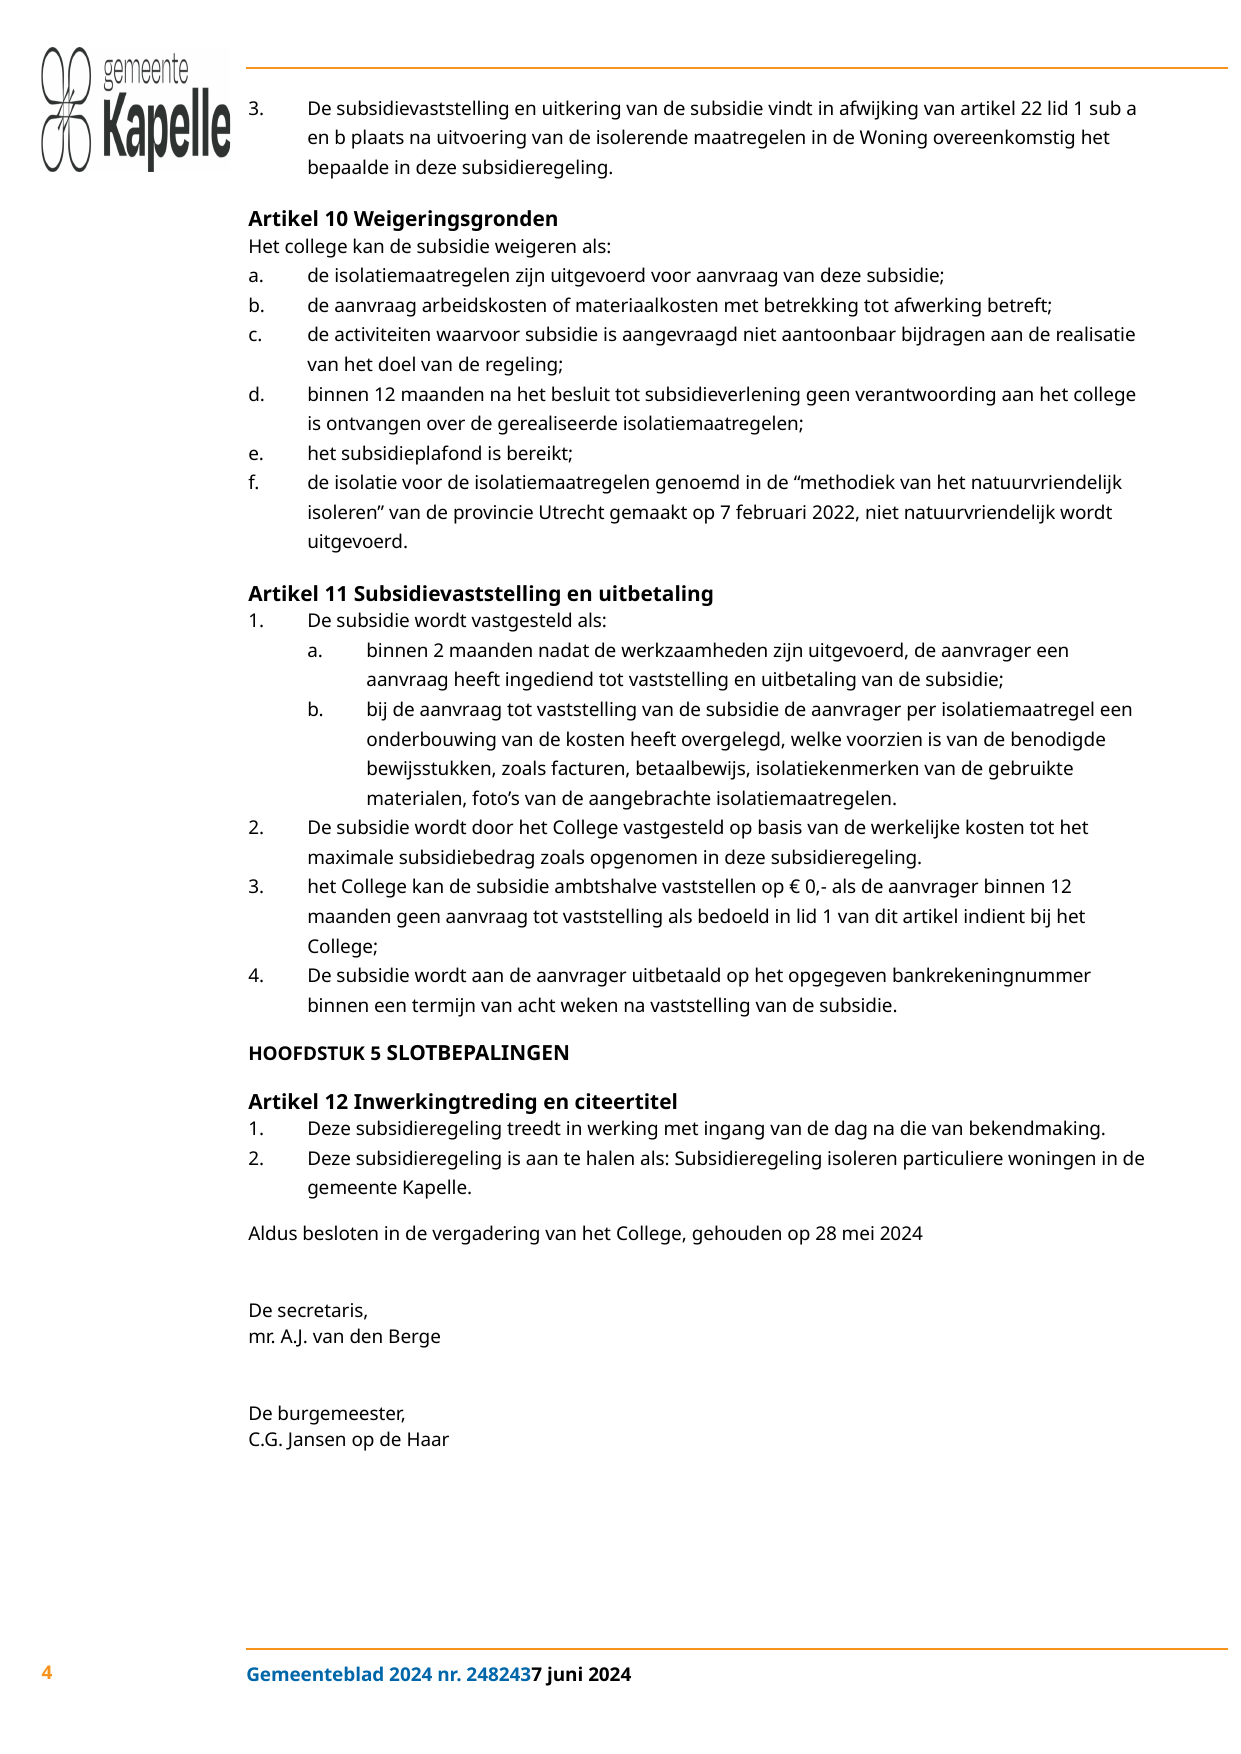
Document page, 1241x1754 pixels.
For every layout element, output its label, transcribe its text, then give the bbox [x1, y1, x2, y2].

list het College kan de subsidie ambtshalve vaststellen op € 0,- als de aanvrager binnen 12 maanden geen aanvraag tot vaststelling als bedoeld in lid 1 van dit artikel indient bij het College; [248, 874, 1152, 959]
list de isolatie voor de isolatiemaatregelen genoemd in de “methodiek van het natuurvriendelijk isoleren” van de provincie Utrecht gemaakt op 7 februari 2022, niet natuurvriendelijk wordt uitgevoerd. [248, 469, 1152, 554]
list Deze subsidieregeling is aan te halen als: Subsidieregeling isoleren particuliere woningen in de gemeente Kapelle. [248, 1145, 1152, 1200]
list het subsidieplafond is bereikt; [248, 440, 1152, 466]
list de aanvraag arbeidskosten of materiaalkosten met betrekking tot afwerking betreft; [248, 292, 1152, 318]
list De subsidie wordt door het College vastgesteld op basis van de werkelijke kosten tot het maximale subsidiebedrag zoals opgenomen in deze subsidieregeling. [248, 814, 1152, 870]
list de isolatiemaatregelen zijn uitgevoerd voor aanvraag van deze subsidie; [248, 262, 1152, 288]
text Aldus besloten in de vergadering van het College, gehouden op 28 mei 2024 [248, 1220, 1152, 1246]
list de activiteiten waarvoor subsidie is aangevraagd niet aantoonbaar bijdragen aan de realisatie van het doel van de regeling; [248, 322, 1152, 377]
text HOOFDSTUK 5 SLOTBEPALINGEN [248, 1038, 1152, 1066]
text De burgemeester, [248, 1400, 1152, 1426]
text Het college kan de subsidie weigeren als: [248, 233, 1152, 258]
text Artikel 11 Subsidievaststelling en uitbetaling [248, 579, 1152, 607]
text Artikel 10 Weigeringsgronden [248, 204, 1152, 233]
text C.G. Jansen op de Haar [248, 1426, 1152, 1452]
picture [41, 47, 231, 172]
text mr. A.J. van den Berge [248, 1323, 1152, 1349]
list De subsidievaststelling en uitkering van de subsidie vindt in afwijking van artikel 22 lid 1 sub a en b plaats na uitvoering van de isolerende maatregelen in de Woning overeenkomstig het bepaalde in deze subsidieregeling. [248, 95, 1152, 180]
text De secretaris, [248, 1297, 1152, 1323]
list Deze subsidieregeling treedt in werking met ingang van de dag na die van bekendmaking. [248, 1115, 1152, 1141]
list binnen 12 maanden na het besluit tot subsidieverlening geen verantwoording aan het college is ontvangen over de gerealiseerde isolatiemaatregelen; [248, 381, 1152, 436]
list bij de aanvraag tot vaststelling van de subsidie de aanvrager per isolatiemaatregel een onderbouwing van de kosten heeft overgelegd, welke voorzien is van de benodigde bewijsstukken, zoals facturen, betaalbewijs, isolatiekenmerken van de gebruikte materialen, foto’s van de aangebrachte isolatiemaatregelen. [307, 696, 1152, 811]
list De subsidie wordt aan de aanvrager uitbetaald op het opgegeven bankrekeningnummer binnen een termijn van acht weken na vaststelling van de subsidie. [248, 962, 1152, 1018]
text Artikel 12 Inwerkingtreding en citeertitel [248, 1087, 1152, 1115]
list De subsidie wordt vastgesteld als: [248, 607, 1152, 633]
list binnen 2 maanden nadat de werkzaamheden zijn uitgevoerd, de aanvrager een aanvraag heeft ingediend tot vaststelling en uitbetaling van de subsidie; [307, 637, 1152, 692]
